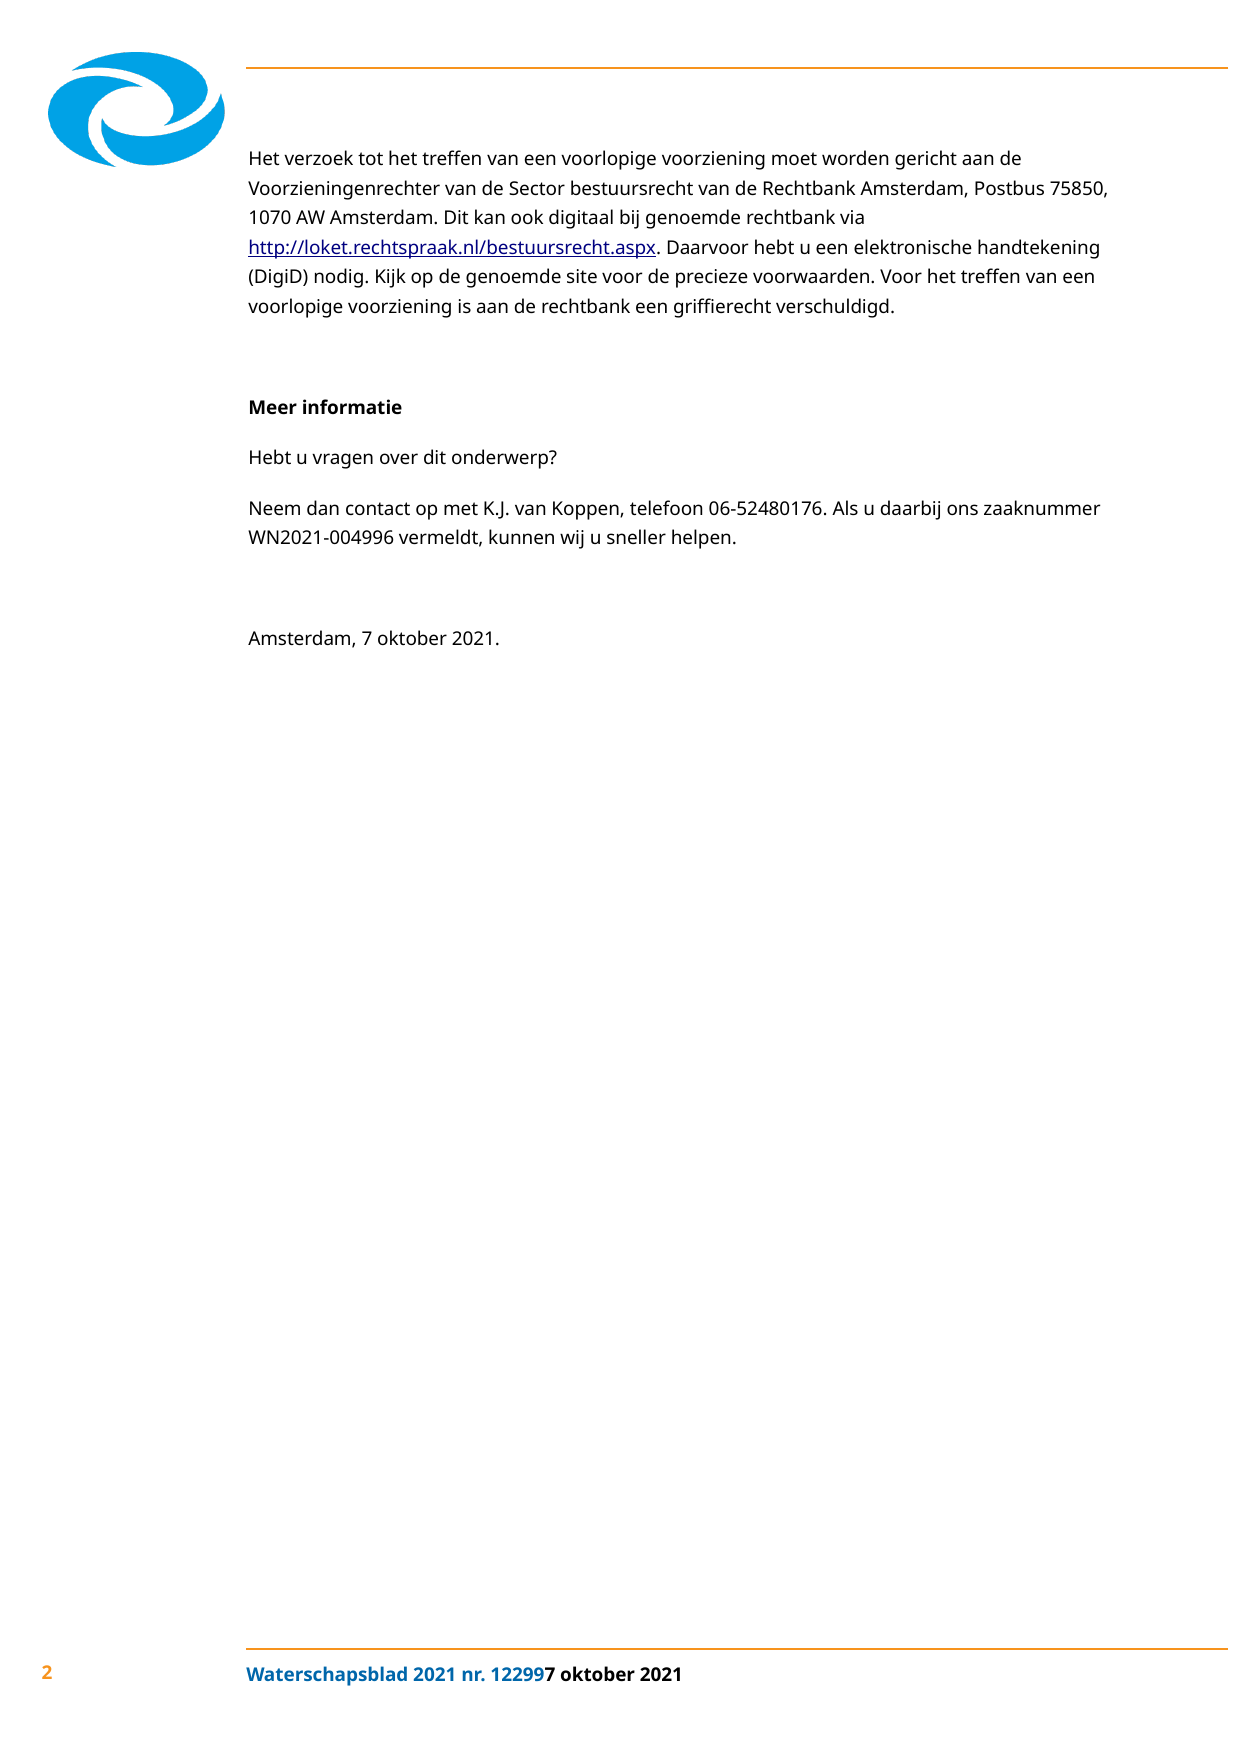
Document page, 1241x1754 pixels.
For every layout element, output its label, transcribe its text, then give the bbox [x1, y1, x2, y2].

text Amsterdam, 7 oktober 2021. [248, 625, 1152, 651]
text Hebt u vragen over dit onderwerp? [248, 444, 1152, 470]
picture [41, 47, 231, 172]
text Het verzoek tot het treffen van een voorlopige voorziening moet worden gericht aan de Voorzieningenrechter van de Sector bestuursrecht van de Rechtbank Amsterdam, Postbus 75850, 1070 AW Amsterdam. Dit kan ook digitaal bij genoemde rechtbank via http://loket.rechtspraak.nl/bestuursrecht.aspx. Daarvoor hebt u een elektronische handtekening (DigiD) nodig. Kijk op de genoemde site voor de precieze voorwaarden. Voor het treffen van een voorlopige voorziening is aan de rechtbank een griffierecht verschuldigd. [248, 145, 1152, 319]
text Meer informatie [248, 394, 1152, 420]
text Neem dan contact op met K.J. van Koppen, telefoon 06-52480176. Als u daarbij ons zaaknummer WN2021-004996 vermeldt, kunnen wij u sneller helpen. [248, 495, 1152, 550]
